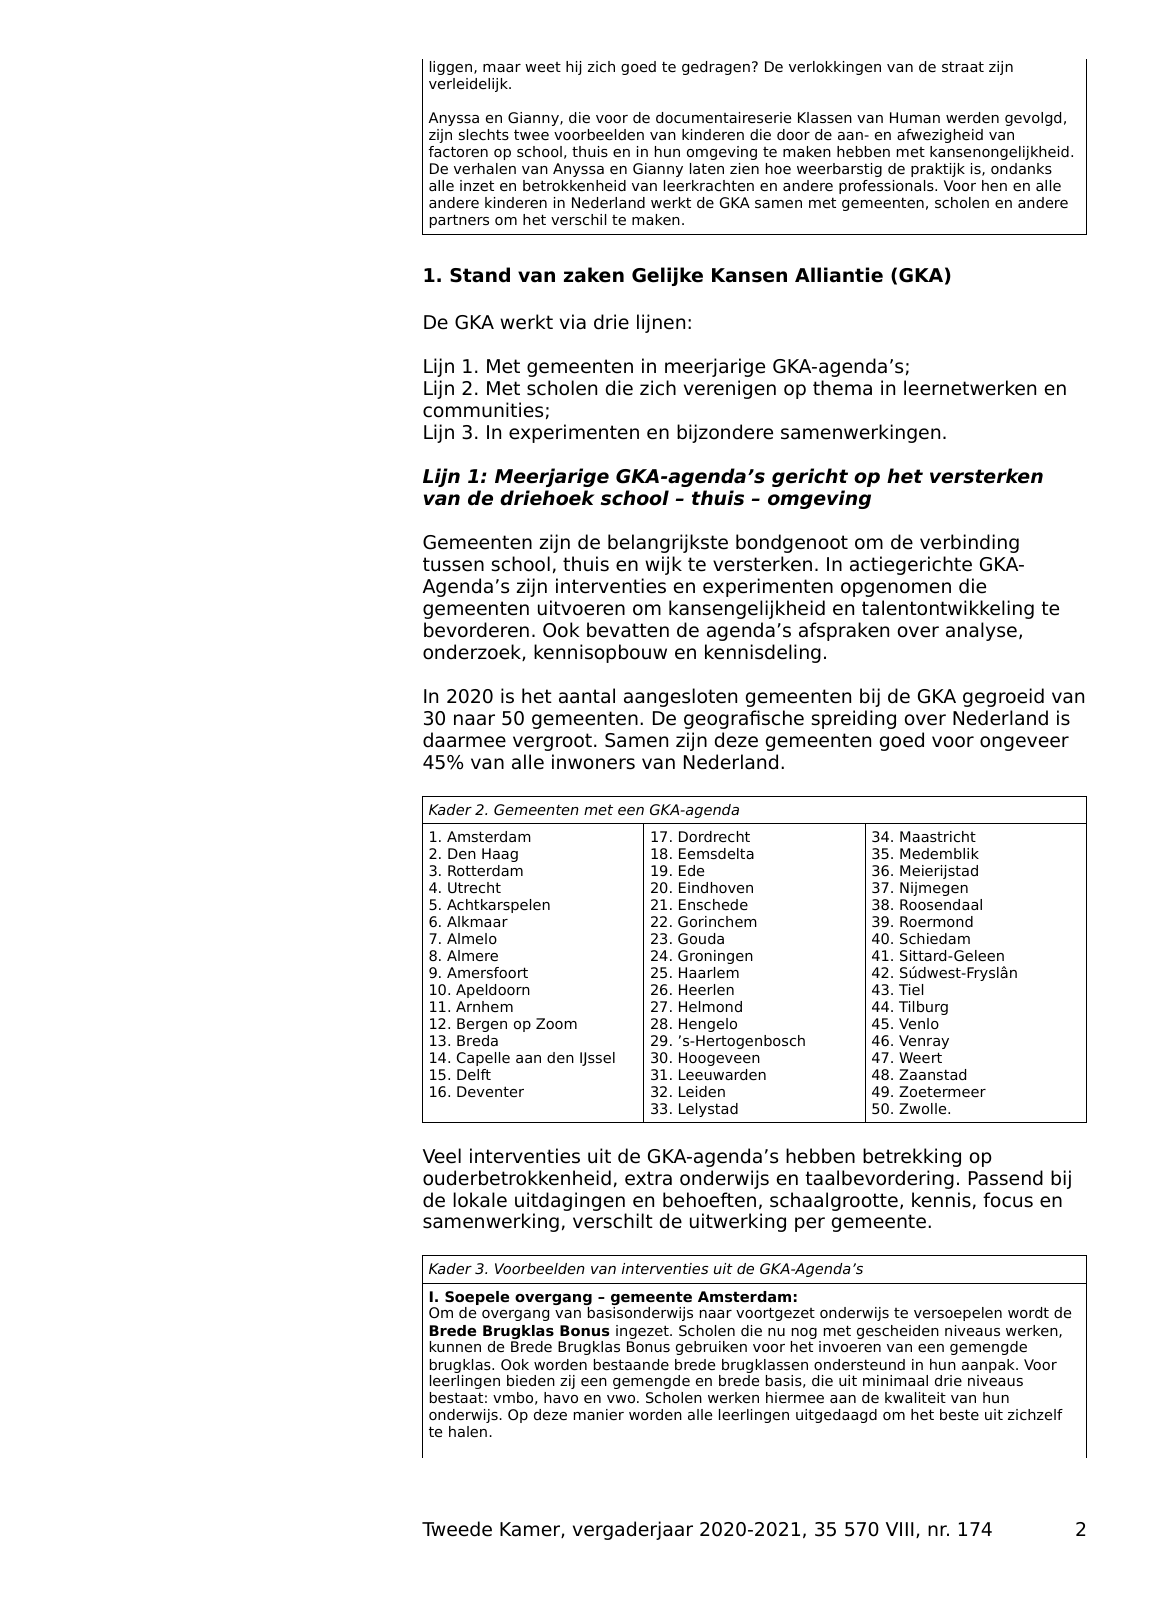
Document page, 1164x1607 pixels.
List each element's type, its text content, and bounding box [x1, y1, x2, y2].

table_cell Anyssa en Gianny, die voor de documentaireserie Klassen van Human werden gevolgd, zijn slechts twee voorbeelden van kinderen die door de aan- en afwezigheid van factoren op school, thuis en in hun omgeving te maken hebben met kansenongelijkheid. De verhalen van Anyssa en Gianny laten zien hoe weerbarstig de praktijk is, ondanks alle inzet en betrokkenheid van leerkrachten en andere professionals. Voor hen en alle andere kinderen in Nederland werkt de GKA samen met gemeenten, scholen en andere partners om het verschil te maken. [423, 110, 1086, 233]
table_header Kader 2. Gemeenten met een GKA-agenda [423, 797, 1086, 823]
text De GKA werkt via drie lijnen: [422, 312, 1087, 333]
table_cell [423, 93, 1086, 110]
text Lijn 2. Met scholen die zich verenigen op thema in leernetwerken en communities; [422, 378, 1087, 422]
table_cell liggen, maar weet hij zich goed te gedragen? De verlokkingen van de straat zijn verleidelijk. [423, 59, 1086, 93]
text Lijn 1. Met gemeenten in meerjarige GKA-agenda’s; [422, 356, 1087, 378]
text In 2020 is het aantal aangesloten gemeenten bij de GKA gegroeid van 30 naar 50 gemeenten. De geografische spreiding over Nederland is daarmee vergroot. Samen zijn deze gemeenten goed voor ongeveer 45% van alle inwoners van Nederland. [422, 686, 1087, 774]
text Gemeenten zijn de belangrijkste bondgenoot om de verbinding tussen school, thuis en wijk te versterken. In actiegerichte GKA-Agenda’s zijn interventies en experimenten opgenomen die gemeenten uitvoeren om kansengelijkheid en talentontwikkeling te bevorderen. Ook bevatten de agenda’s afspraken over analyse, onderzoek, kennisopbouw en kennisdeling. [422, 532, 1087, 664]
text Lijn 3. In experimenten en bijzondere samenwerkingen. [422, 422, 1087, 444]
table_cell 17. Dordrecht 18. Eemsdelta 19. Ede 20. Eindhoven 21. Enschede 22. Gorinchem 23. Gouda 24. Groningen 25. Haarlem 26. Heerlen 27. Helmond 28. Hengelo 29. ’s-Hertogenbosch 30. Hoogeveen 31. Leeuwarden 32. Leiden 33. Lelystad [644, 824, 865, 1122]
table_cell I. Soepele overgang – gemeente Amsterdam: Om de overgang van basisonderwijs naar voortgezet onderwijs te versoepelen wordt de Brede Brugklas Bonus ingezet. Scholen die nu nog met gescheiden niveaus werken, kunnen de Brede Brugklas Bonus gebruiken voor het invoeren van een gemengde brugklas. Ook worden bestaande brede brugklassen ondersteund in hun aanpak. Voor leerlingen bieden zij een gemengde en brede basis, die uit minimaal drie niveaus bestaat: vmbo, havo en vwo. Scholen werken hiermee aan de kwaliteit van hun onderwijs. Op deze manier worden alle leerlingen uitgedaagd om het beste uit zichzelf te halen. [423, 1284, 1086, 1441]
text Veel interventies uit de GKA-agenda’s hebben betrekking op ouderbetrokkenheid, extra onderwijs en taalbevordering. Passend bij de lokale uitdagingen en behoeften, schaalgrootte, kennis, focus en samenwerking, verschilt de uitwerking per gemeente. [422, 1146, 1087, 1233]
subtitle Lijn 1: Meerjarige GKA-agenda’s gericht op het versterken van de driehoek school – thuis – omgeving [422, 466, 1087, 510]
table_cell [423, 1441, 1086, 1458]
table_cell 1. Amsterdam 2. Den Haag 3. Rotterdam 4. Utrecht 5. Achtkarspelen 6. Alkmaar 7. Almelo 8. Almere 9. Amersfoort 10. Apeldoorn 11. Arnhem 12. Bergen op Zoom 13. Breda 14. Capelle aan den IJssel 15. Delft 16. Deventer [423, 824, 643, 1122]
table_header Kader 3. Voorbeelden van interventies uit de GKA-Agenda’s [423, 1256, 1086, 1283]
table_cell 34. Maastricht 35. Medemblik 36. Meierijstad 37. Nijmegen 38. Roosendaal 39. Roermond 40. Schiedam 41. Sittard-Geleen 42. Súdwest-Fryslân 43. Tiel 44. Tilburg 45. Venlo 46. Venray 47. Weert 48. Zaanstad 49. Zoetermeer 50. Zwolle. [866, 824, 1086, 1122]
subtitle 1. Stand van zaken Gelijke Kansen Alliantie (GKA) [422, 264, 1087, 287]
